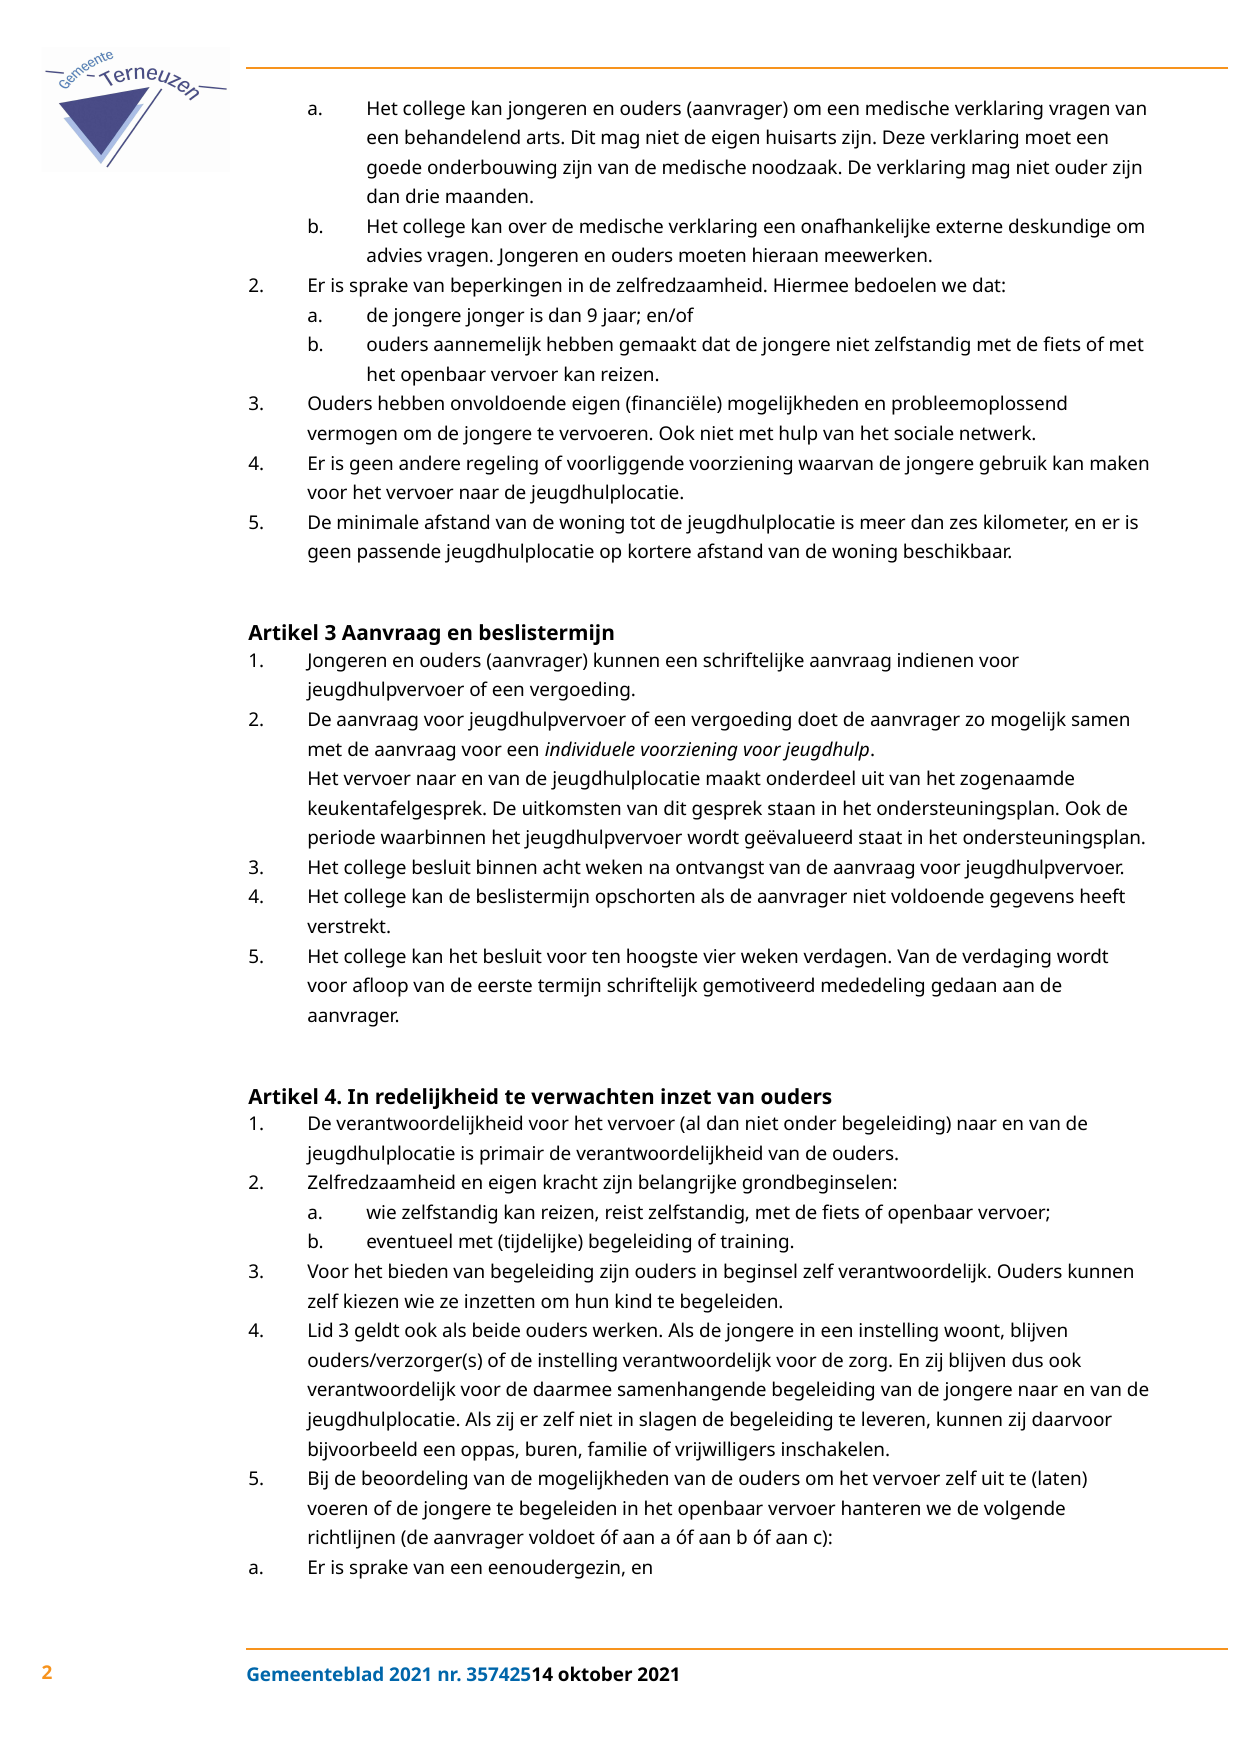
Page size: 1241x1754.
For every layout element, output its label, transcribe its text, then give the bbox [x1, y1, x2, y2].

list Lid 3 geldt ook als beide ouders werken. Als de jongere in een instelling woont, blijven ouders/verzorger(s) of de instelling verantwoordelijk voor de zorg. En zij blijven dus ook verantwoordelijk voor de daarmee samenhangende begeleiding van de jongere naar en van de jeugdhulplocatie. Als zij er zelf niet in slagen de begeleiding te leveren, kunnen zij daarvoor bijvoorbeeld een oppas, buren, familie of vrijwilligers inschakelen. [248, 1317, 1152, 1462]
list De verantwoordelijkheid voor het vervoer (al dan niet onder begeleiding) naar en van de jeugdhulplocatie is primair de verantwoordelijkheid van de ouders. [248, 1110, 1152, 1166]
list De minimale afstand van de woning tot de jeugdhulplocatie is meer dan zes kilometer, en er is geen passende jeugdhulplocatie op kortere afstand van de woning beschikbaar. [248, 509, 1152, 564]
list Het college kan jongeren en ouders (aanvrager) om een medische verklaring vragen van een behandelend arts. Dit mag niet de eigen huisarts zijn. Deze verklaring moet een goede onderbouwing zijn van de medische noodzaak. De verklaring mag niet ouder zijn dan drie maanden. [307, 95, 1152, 209]
list Het college besluit binnen acht weken na ontvangst van de aanvraag voor jeugdhulpvervoer. [248, 854, 1152, 880]
list de jongere jonger is dan 9 jaar; en/of [307, 302, 1152, 328]
list wie zelfstandig kan reizen, reist zelfstandig, met de fiets of openbaar vervoer; [307, 1199, 1152, 1225]
list Er is sprake van beperkingen in de zelfredzaamheid. Hiermee bedoelen we dat: [248, 272, 1152, 298]
picture [41, 47, 231, 172]
list Het college kan de beslistermijn opschorten als de aanvrager niet voldoende gegevens heeft verstrekt. [248, 884, 1152, 939]
list De aanvraag voor jeugdhulpvervoer of een vergoeding doet de aanvrager zo mogelijk samen met de aanvraag voor een individuele voorziening voor jeugdhulp. [248, 706, 1152, 761]
list ouders aannemelijk hebben gemaakt dat de jongere niet zelfstandig met de fiets of met het openbaar vervoer kan reizen. [307, 331, 1152, 387]
text Artikel 3 Aanvraag en beslistermijn [248, 618, 1152, 647]
text Artikel 4. In redelijkheid te verwachten inzet van ouders [248, 1082, 1152, 1110]
list Er is sprake van een eenoudergezin, en [248, 1554, 1152, 1580]
list Het college kan het besluit voor ten hoogste vier weken verdagen. Van de verdaging wordt voor afloop van de eerste termijn schriftelijk gemotiveerd mededeling gedaan aan de aanvrager. [248, 943, 1152, 1028]
list Ouders hebben onvoldoende eigen (financiële) mogelijkheden en probleemoplossend vermogen om de jongere te vervoeren. Ook niet met hulp van het sociale netwerk. [248, 391, 1152, 446]
list Jongeren en ouders (aanvrager) kunnen een schriftelijke aanvraag indienen voor jeugdhulpvervoer of een vergoeding. [248, 647, 1152, 702]
list Voor het bieden van begeleiding zijn ouders in beginsel zelf verantwoordelijk. Ouders kunnen zelf kiezen wie ze inzetten om hun kind te begeleiden. [248, 1258, 1152, 1314]
list Het college kan over de medische verklaring een onafhankelijke externe deskundige om advies vragen. Jongeren en ouders moeten hieraan meewerken. [307, 213, 1152, 268]
list Er is geen andere regeling of voorliggende voorziening waarvan de jongere gebruik kan maken voor het vervoer naar de jeugdhulplocatie. [248, 450, 1152, 505]
list Het vervoer naar en van de jeugdhulplocatie maakt onderdeel uit van het zogenaamde keukentafelgesprek. De uitkomsten van dit gesprek staan in het ondersteuningsplan. Ook de periode waarbinnen het jeugdhulpvervoer wordt geëvalueerd staat in het ondersteuningsplan. [248, 765, 1152, 850]
list eventueel met (tijdelijke) begeleiding of training. [307, 1229, 1152, 1254]
list Bij de beoordeling van de mogelijkheden van de ouders om het vervoer zelf uit te (laten) voeren of de jongere te begeleiden in het openbaar vervoer hanteren we de volgende richtlijnen (de aanvrager voldoet óf aan a óf aan b óf aan c): [248, 1465, 1152, 1550]
list Zelfredzaamheid en eigen kracht zijn belangrijke grondbeginselen: [248, 1169, 1152, 1195]
